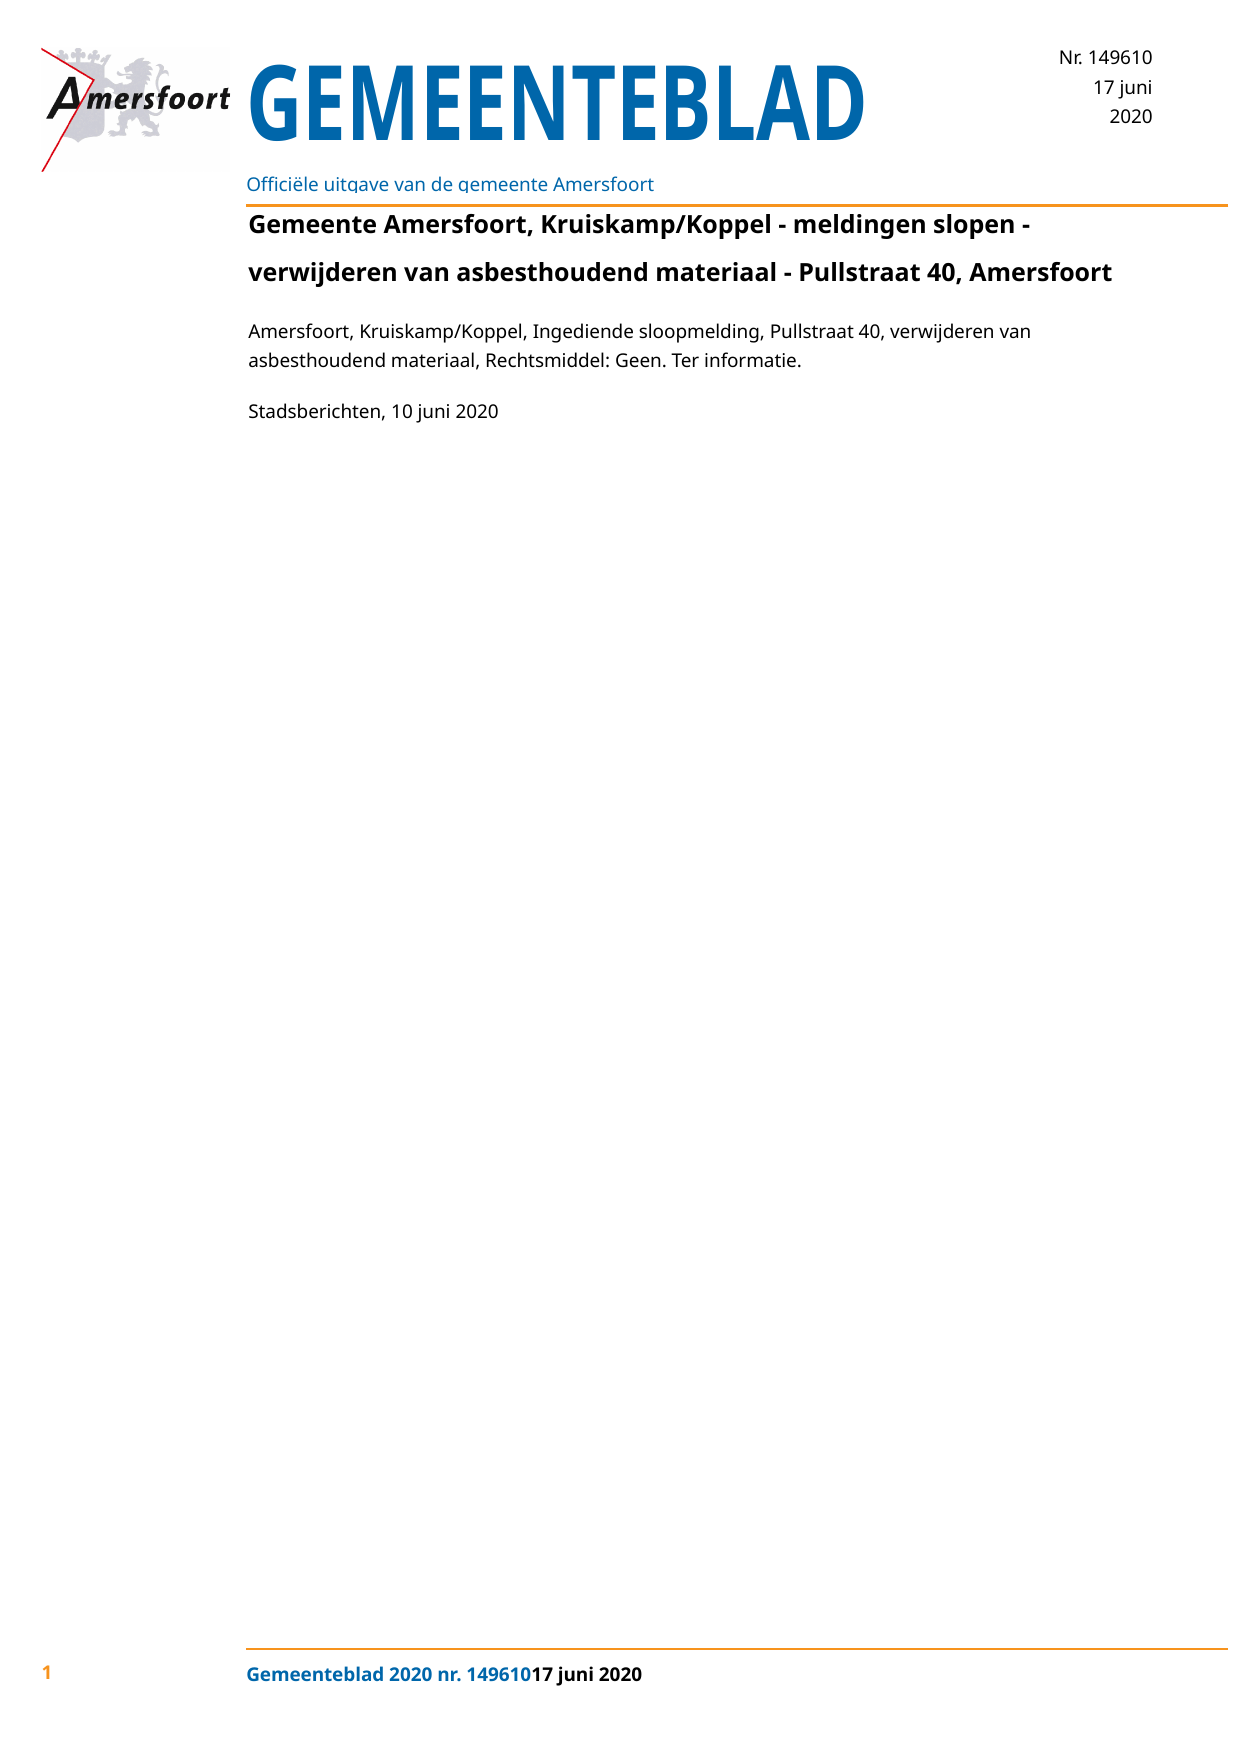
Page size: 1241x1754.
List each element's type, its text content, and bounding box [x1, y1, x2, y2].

picture [41, 47, 231, 172]
text Gemeente Amersfoort, Kruiskamp/Koppel - meldingen slopen - verwijderen van asbesthoudend materiaal - Pullstraat 40, Amersfoort [248, 207, 1152, 288]
text Amersfoort, Kruiskamp/Koppel, Ingediende sloopmelding, Pullstraat 40, verwijderen van asbesthoudend materiaal, Rechtsmiddel: Geen. Ter informatie. [248, 318, 1152, 373]
text Stadsberichten, 10 juni 2020 [248, 398, 1152, 424]
